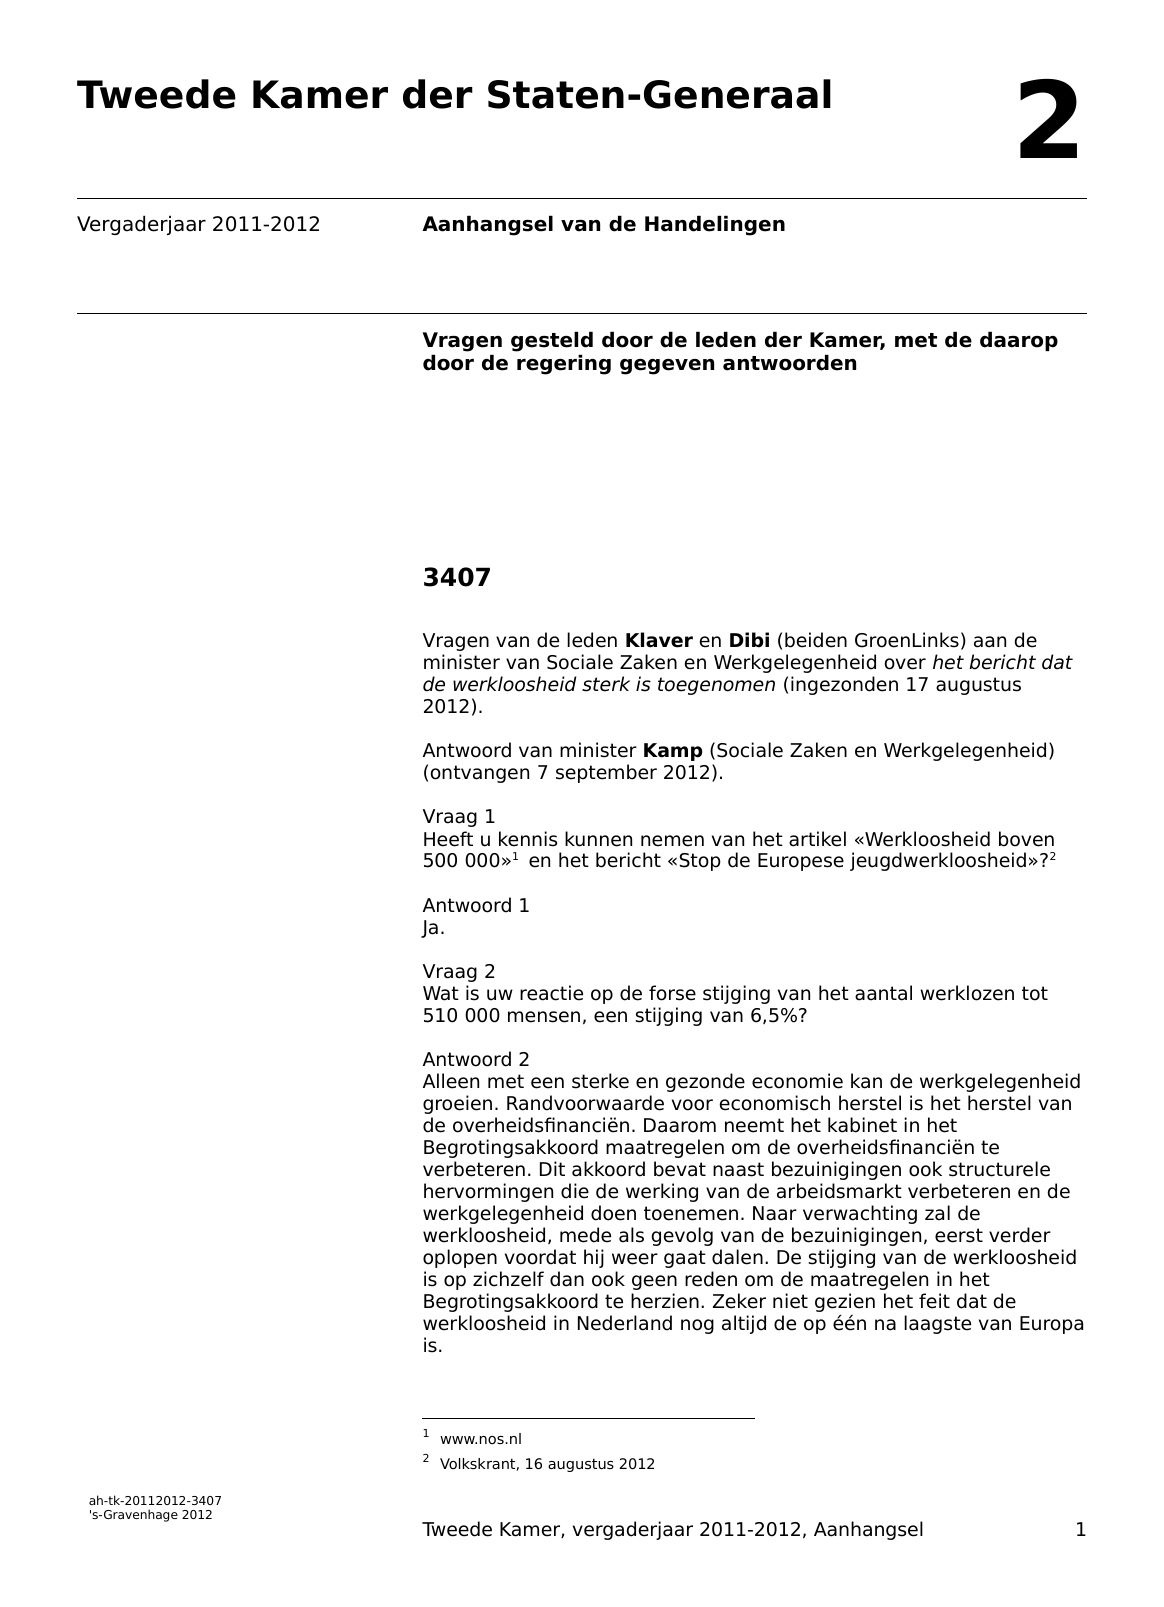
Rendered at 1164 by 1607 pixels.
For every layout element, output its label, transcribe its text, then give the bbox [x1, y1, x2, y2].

table_header 2 [886, 59, 1087, 198]
text Vraag 2 [422, 961, 1087, 983]
table_cell [77, 314, 422, 375]
text Wat is uw reactie op de forse stijging van het aantal werklozen tot 510 000 mensen, een stijging van 6,5%? [422, 983, 1087, 1027]
text Antwoord van minister Kamp (Sociale Zaken en Werkgelegenheid) (ontvangen 7 september 2012). [422, 740, 1087, 784]
text Vraag 1 [422, 806, 1087, 828]
text Heeft u kennis kunnen nemen van het artikel «Werkloosheid boven 500 000» en het bericht «Stop de Europese jeugdwerkloosheid»? [422, 828, 1087, 872]
text 's-Gravenhage 2012 [88, 1508, 323, 1522]
text www.nos.nl [422, 1427, 1087, 1449]
table_cell Vragen gesteld door de leden der Kamer, met de daarop door de regering gegeven antwoorden [422, 314, 1087, 375]
text Antwoord 1 [422, 894, 1087, 917]
table_cell Aanhangsel van de Handelingen [422, 199, 1087, 313]
text Alleen met een sterke en gezonde economie kan de werkgelegenheid groeien. Randvoorwaarde voor economisch herstel is het herstel van de overheidsfinanciën. Daarom neemt het kabinet in het Begrotingsakkoord maatregelen om de overheidsfinanciën te verbeteren. Dit akkoord bevat naast bezuinigingen ook structurele hervormingen die de werking van de arbeidsmarkt verbeteren en de werkgelegenheid doen toenemen. Naar verwachting zal de werkloosheid, mede als gevolg van de bezuinigingen, eerst verder oplopen voordat hij weer gaat dalen. De stijging van de werkloosheid is op zichzelf dan ook geen reden om de maatregelen in het Begrotingsakkoord te herzien. Zeker niet gezien het feit dat de werkloosheid in Nederland nog altijd de op één na laagste van Europa is. [422, 1071, 1087, 1357]
table_header Tweede Kamer der Staten-Generaal [77, 59, 886, 198]
table_cell Vergaderjaar 2011-2012 [77, 199, 422, 313]
text 3407 [422, 563, 1087, 592]
text Vragen van de leden Klaver en Dibi (beiden GroenLinks) aan de minister van Sociale Zaken en Werkgelegenheid over het bericht dat de werkloosheid sterk is toegenomen (ingezonden 17 augustus 2012). [422, 630, 1087, 718]
text Antwoord 2 [422, 1049, 1087, 1071]
text Ja. [422, 917, 1087, 938]
text Volkskrant, 16 augustus 2012 [422, 1452, 1087, 1474]
text ah-tk-20112012-3407 [88, 1494, 323, 1508]
